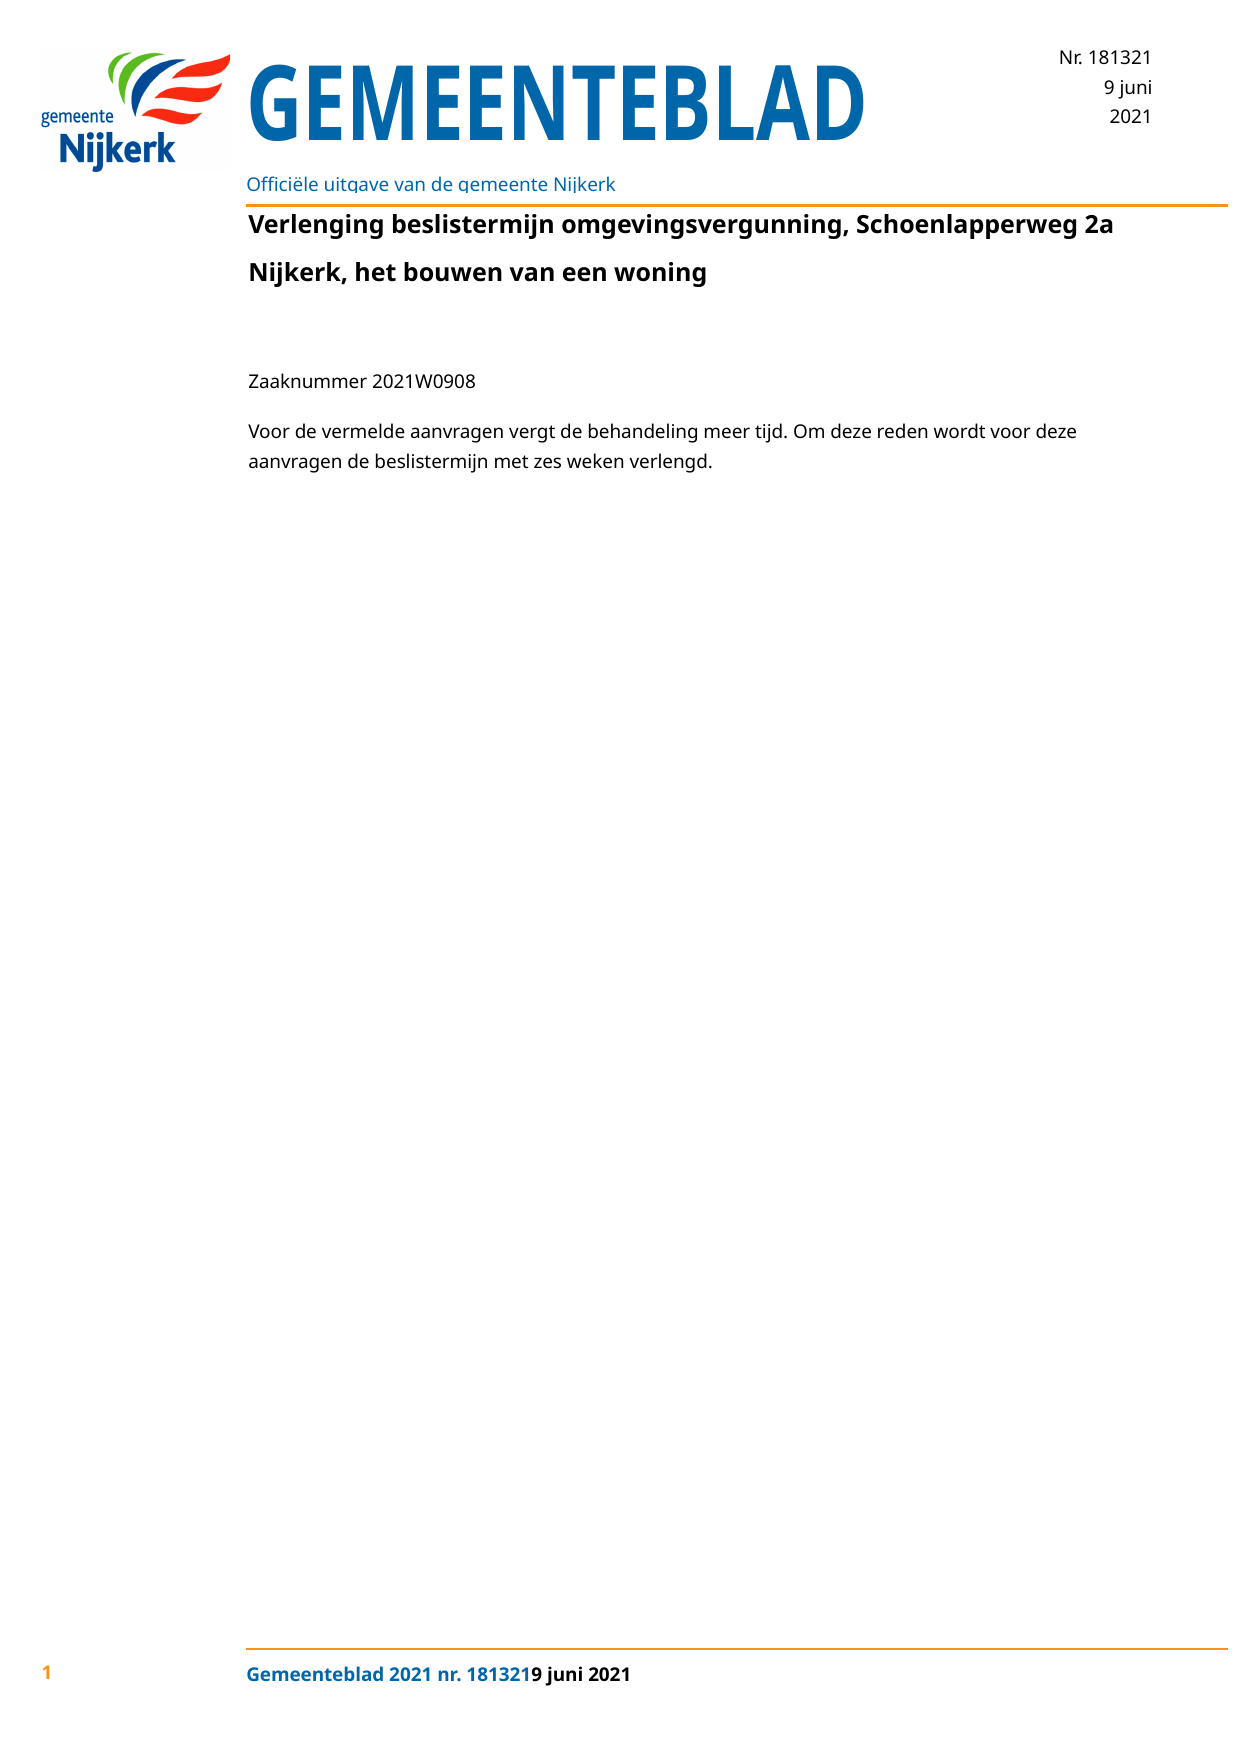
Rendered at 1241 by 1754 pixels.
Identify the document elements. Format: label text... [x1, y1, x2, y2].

text Zaaknummer 2021W0908 [248, 368, 1152, 394]
text Verlenging beslistermijn omgevingsvergunning, Schoenlapperweg 2a Nijkerk, het bouwen van een woning [248, 207, 1152, 288]
text Voor de vermelde aanvragen vergt de behandeling meer tijd. Om deze reden wordt voor deze aanvragen de beslistermijn met zes weken verlengd. [248, 419, 1152, 474]
picture [41, 47, 231, 172]
